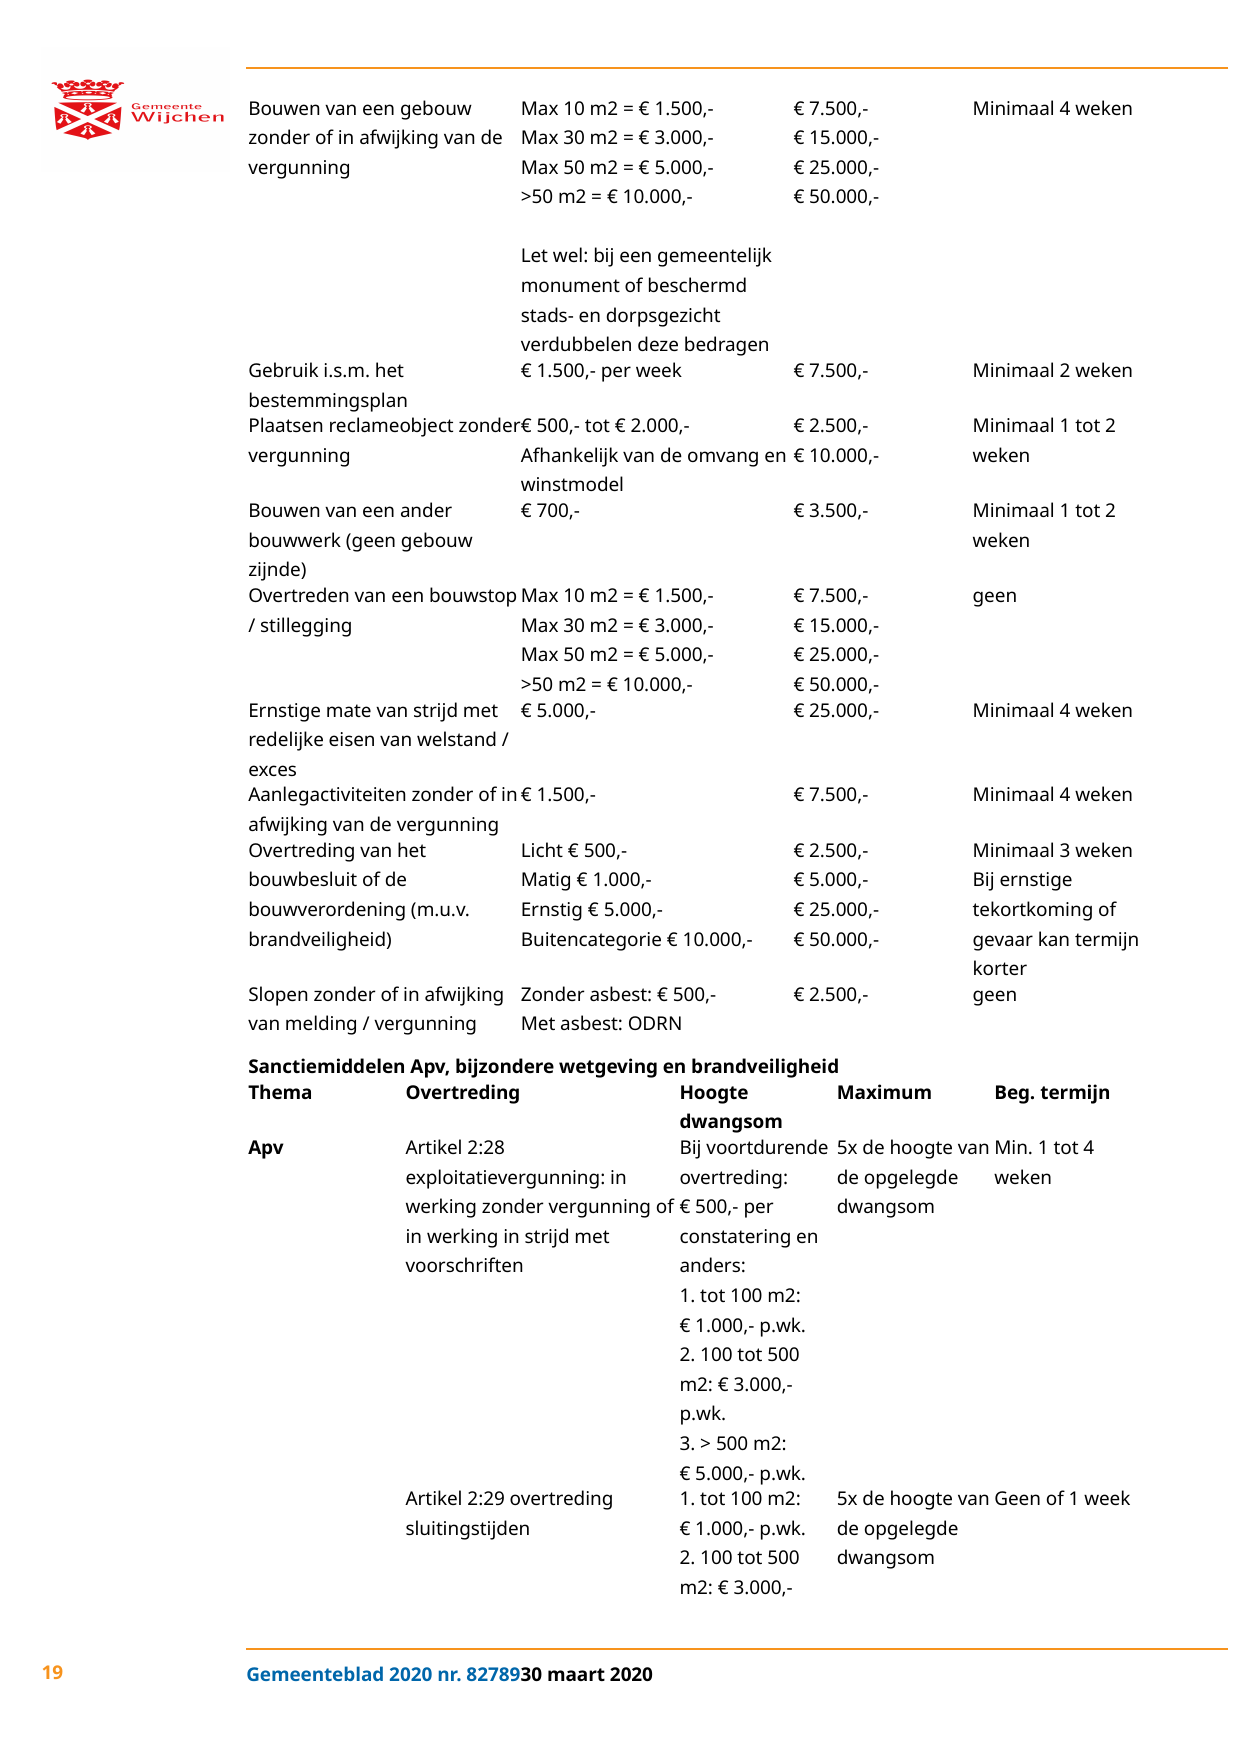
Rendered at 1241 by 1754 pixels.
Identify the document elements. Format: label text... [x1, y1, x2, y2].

table_cell Bouwen van een gebouw zonder of in afwijking van de vergunning [248, 95, 521, 357]
table_cell Max 10 m2 = € 1.500,- Max 30 m2 = € 3.000,- Max 50 m2 = € 5.000,- >50 m2 = € 10.000,- Let wel: bij een gemeentelijk monument of beschermd stads- en dorpsgezicht verdubbelen deze bedragen [521, 95, 793, 357]
table_cell € 2.500,- € 10.000,- [793, 413, 972, 497]
table_cell € 7.500,- € 15.000,- € 25.000,- € 50.000,- [793, 582, 972, 697]
table_cell Minimaal 4 weken [973, 95, 1152, 357]
picture [41, 47, 231, 172]
table_cell 5x de hoogte van de opgelegde dwangsom [837, 1485, 994, 1600]
table_cell Geen of 1 week [994, 1485, 1152, 1600]
table_cell Ernstige mate van strijd met redelijke eisen van welstand / exces [248, 697, 521, 782]
table_cell Aanlegactiviteiten zonder of in afwijking van de vergunning [248, 782, 521, 837]
table_cell Overtreding van het bouwbesluit of de bouwverordening (m.u.v. brandveiligheid) [248, 837, 521, 981]
table_cell € 700,- [521, 498, 793, 582]
table_cell € 3.500,- [793, 498, 972, 582]
table_cell 5x de hoogte van de opgelegde dwangsom [837, 1134, 994, 1485]
table_cell Min. 1 tot 4 weken [994, 1134, 1152, 1485]
table_cell Minimaal 3 weken Bij ernstige tekortkoming of gevaar kan termijn korter [973, 837, 1152, 981]
table_header Maximum [837, 1079, 994, 1134]
table_cell Bouwen van een ander bouwwerk (geen gebouw zijnde) [248, 498, 521, 582]
text Sanctiemiddelen Apv, bijzondere wetgeving en brandveiligheid [248, 1053, 1152, 1079]
table_cell € 25.000,- [793, 697, 972, 782]
table_header Overtreding [405, 1079, 679, 1134]
table_cell € 2.500,- [793, 981, 972, 1036]
table_cell Overtreden van een bouwstop / stillegging [248, 582, 521, 697]
table_cell geen [973, 582, 1152, 697]
table_cell € 1.500,- per week [521, 357, 793, 412]
table_cell Slopen zonder of in afwijking van melding / vergunning [248, 981, 521, 1036]
table_cell Plaatsen reclameobject zonder vergunning [248, 413, 521, 497]
table_cell Minimaal 4 weken [973, 782, 1152, 837]
table_cell Minimaal 4 weken [973, 697, 1152, 782]
table_cell geen [973, 981, 1152, 1036]
table_cell Minimaal 2 weken [973, 357, 1152, 412]
table_cell € 7.500,- [793, 357, 972, 412]
table_cell Artikel 2:29 overtreding sluitingstijden [405, 1485, 679, 1600]
table_cell € 500,- tot € 2.000,- Afhankelijk van de omvang en winstmodel [521, 413, 793, 497]
table_cell 1. tot 100 m2: € 1.000,- p.wk. 2. 100 tot 500 m2: € 3.000,- [679, 1485, 837, 1600]
table_cell € 2.500,- € 5.000,- € 25.000,- € 50.000,- [793, 837, 972, 981]
table_cell Artikel 2:28 exploitatievergunning: in werking zonder vergunning of in werking in strijd met voorschriften [405, 1134, 679, 1485]
table_cell Minimaal 1 tot 2 weken [973, 498, 1152, 582]
table_cell Licht € 500,- Matig € 1.000,- Ernstig € 5.000,- Buitencategorie € 10.000,- [521, 837, 793, 981]
table_header Beg. termijn [994, 1079, 1152, 1134]
table_cell € 5.000,- [521, 697, 793, 782]
table_cell Minimaal 1 tot 2 weken [973, 413, 1152, 497]
table_cell Bij voortdurende overtreding: € 500,- per constatering en anders: 1. tot 100 m2: € 1.000,- p.wk. 2. 100 tot 500 m2: € 3.000,- p.wk. 3. > 500 m2: € 5.000,- p.wk. [679, 1134, 837, 1485]
table_cell Max 10 m2 = € 1.500,- Max 30 m2 = € 3.000,- Max 50 m2 = € 5.000,- >50 m2 = € 10.000,- [521, 582, 793, 697]
table_header Hoogte dwangsom [679, 1079, 837, 1134]
table_cell Gebruik i.s.m. het bestemmingsplan [248, 357, 521, 412]
table_cell € 7.500,- [793, 782, 972, 837]
table_header Thema [248, 1079, 405, 1134]
table_cell Zonder asbest: € 500,- Met asbest: ODRN [521, 981, 793, 1036]
table_cell Apv [248, 1134, 405, 1600]
table_cell € 1.500,- [521, 782, 793, 837]
table_cell € 7.500,- € 15.000,- € 25.000,- € 50.000,- [793, 95, 972, 357]
